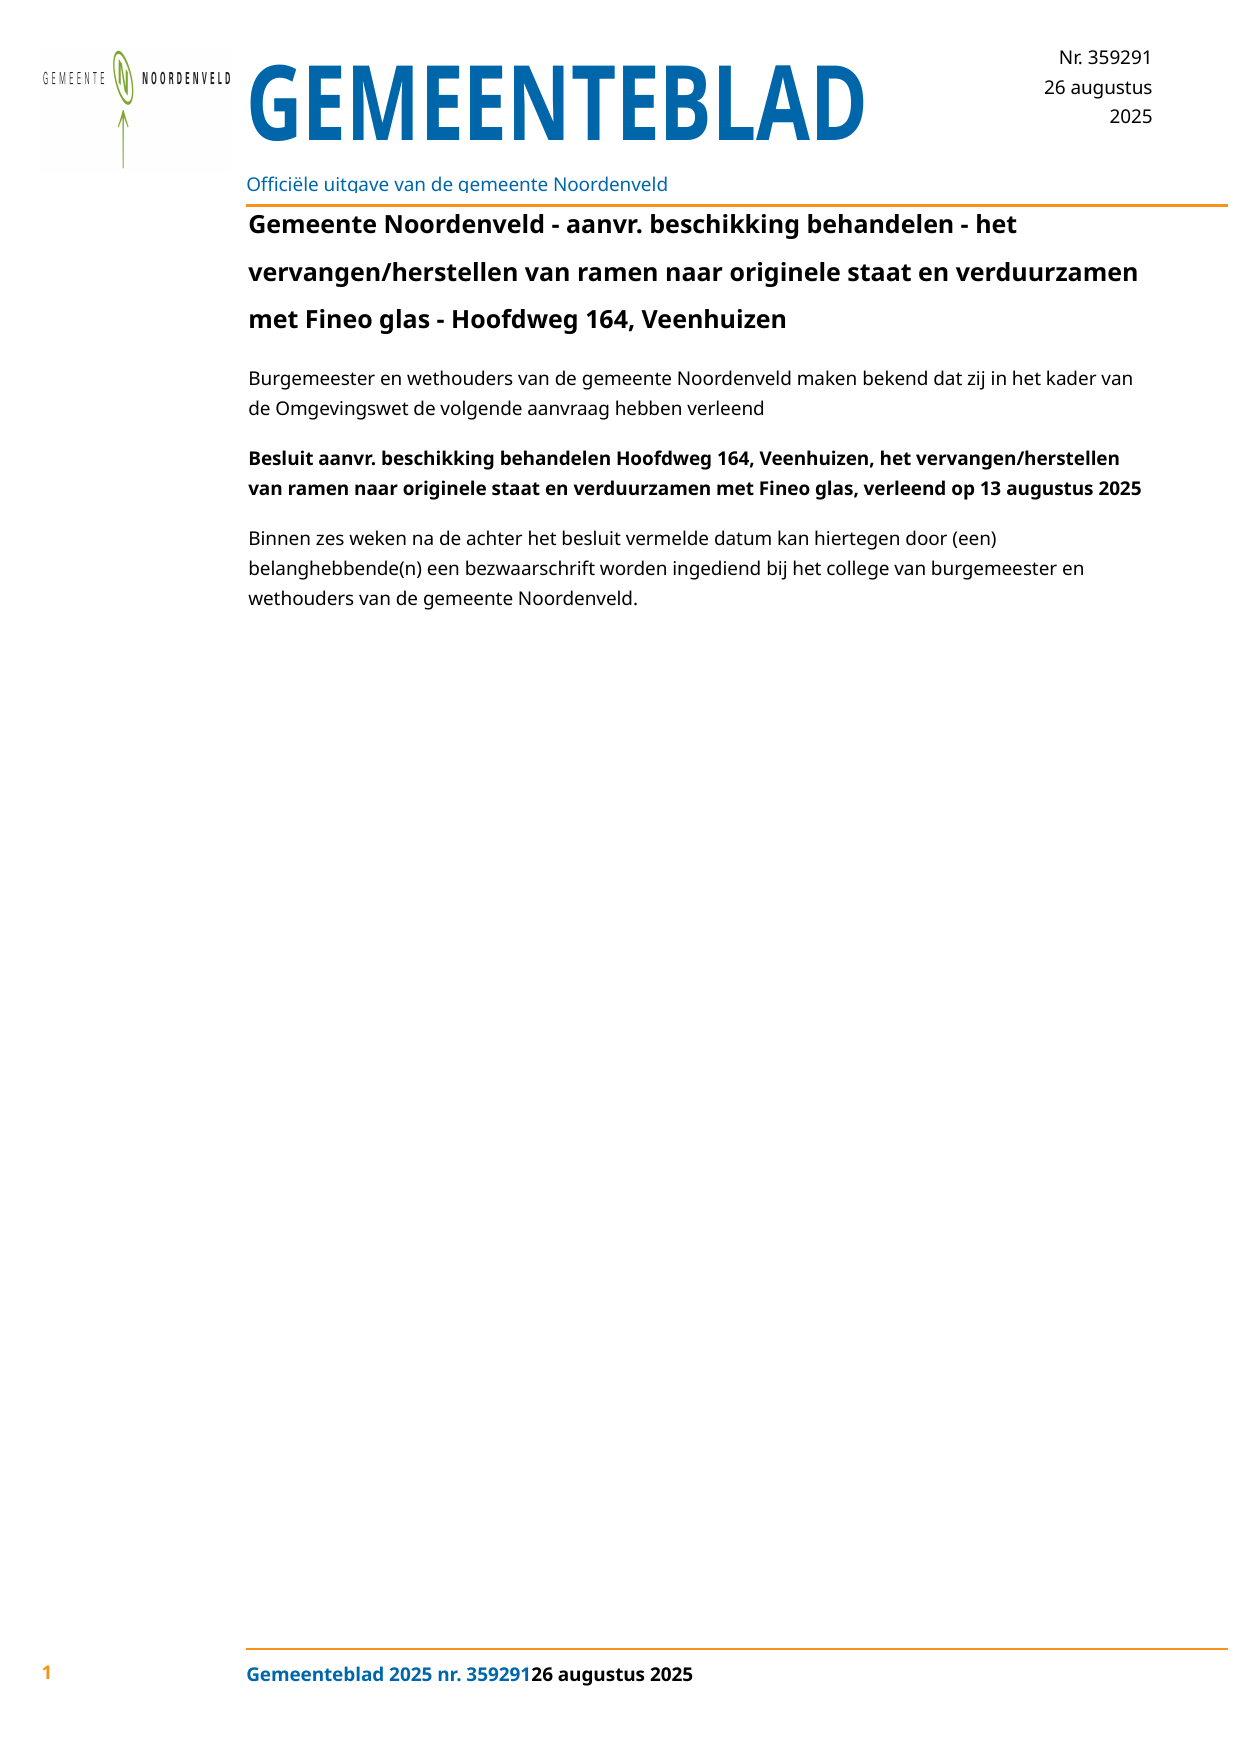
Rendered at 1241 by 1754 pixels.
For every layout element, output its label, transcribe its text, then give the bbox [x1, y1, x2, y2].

text Besluit aanvr. beschikking behandelen Hoofdweg 164, Veenhuizen, het vervangen/herstellen van ramen naar originele staat en verduurzamen met Fineo glas, verleend op 13 augustus 2025 [248, 446, 1152, 501]
picture [41, 47, 231, 172]
text Gemeente Noordenveld - aanvr. beschikking behandelen - het vervangen/herstellen van ramen naar originele staat en verduurzamen met Fineo glas - Hoofdweg 164, Veenhuizen [248, 207, 1152, 336]
text Binnen zes weken na de achter het besluit vermelde datum kan hiertegen door (een) belanghebbende(n) een bezwaarschrift worden ingediend bij het college van burgemeester en wethouders van de gemeente Noordenveld. [248, 526, 1152, 610]
text Burgemeester en wethouders van de gemeente Noordenveld maken bekend dat zij in het kader van de Omgevingswet de volgende aanvraag hebben verleend [248, 366, 1152, 421]
